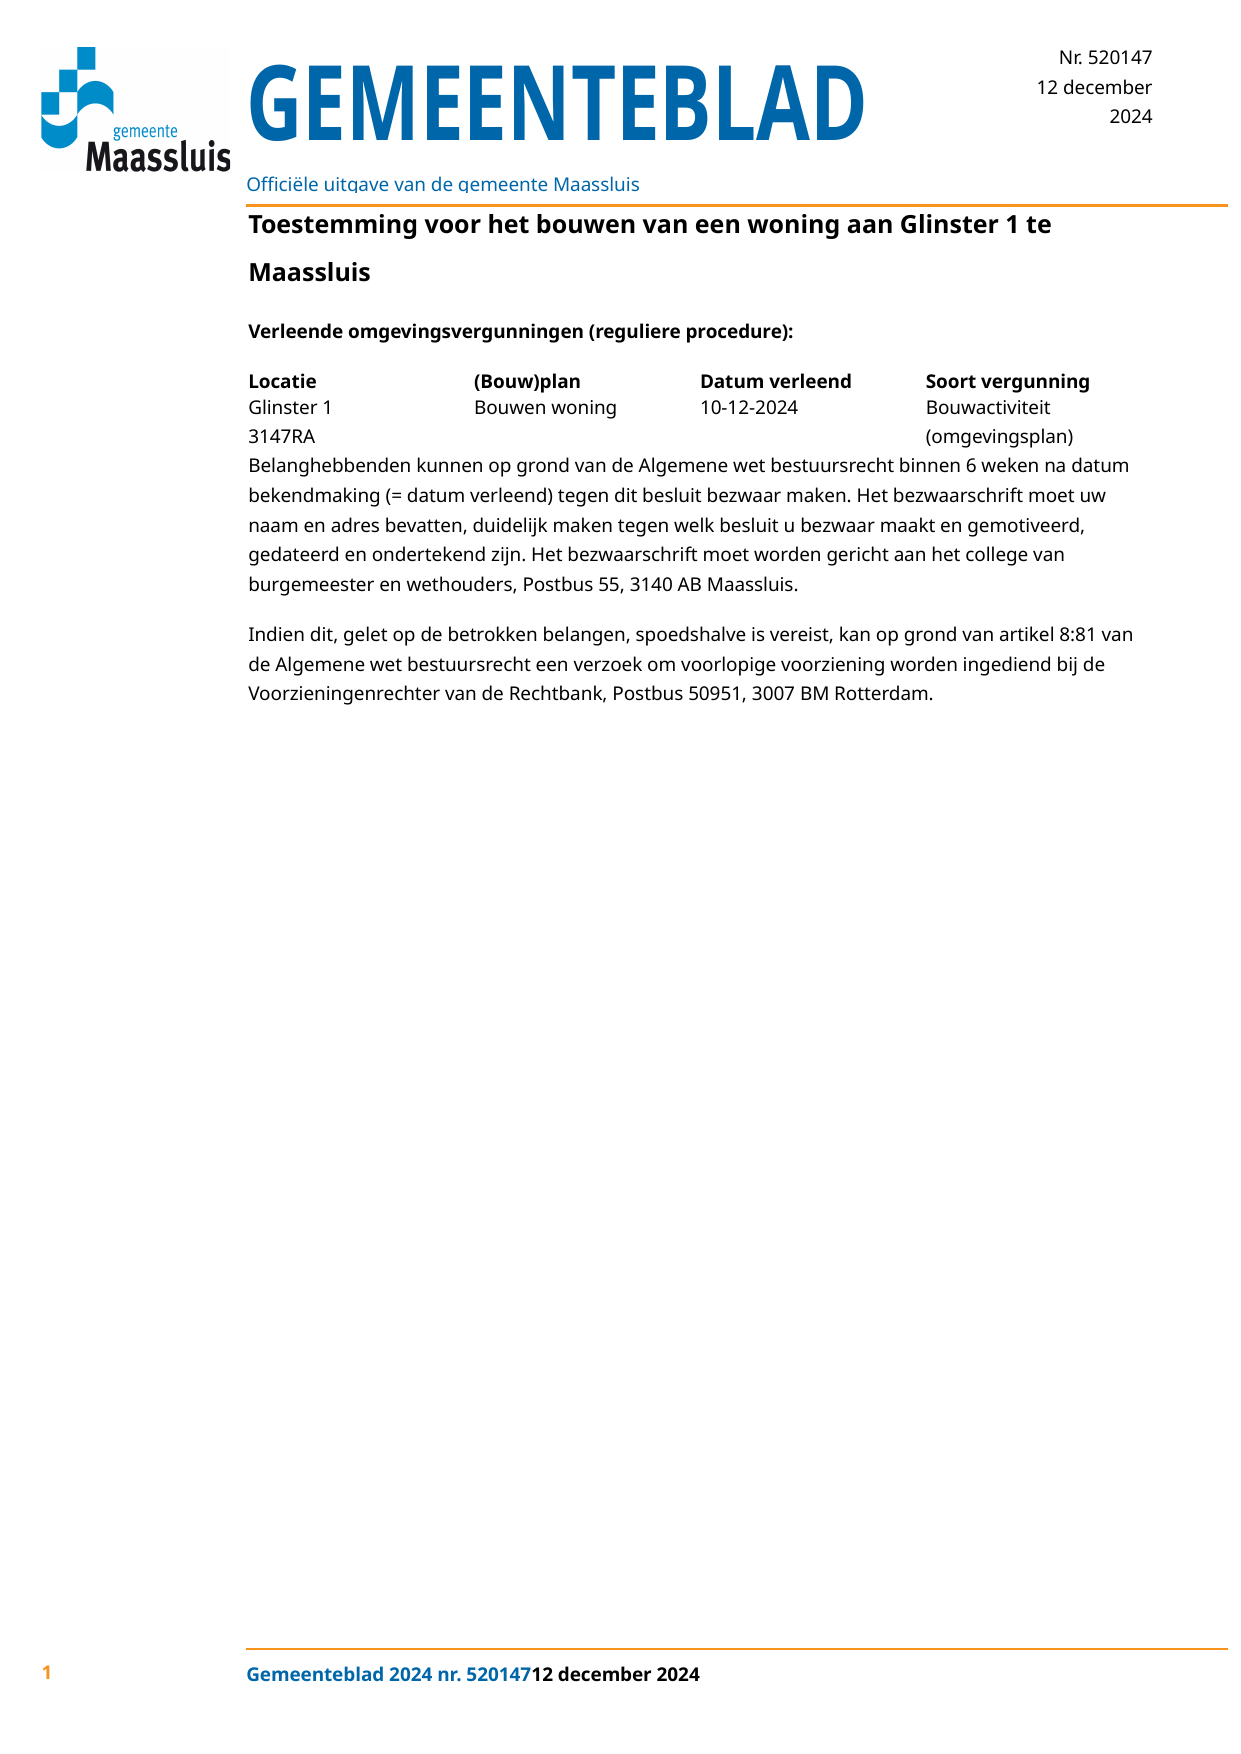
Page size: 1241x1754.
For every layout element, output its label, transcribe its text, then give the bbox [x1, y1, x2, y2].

table_cell Bouwen woning [474, 394, 700, 449]
table_cell 10-12-2024 [700, 394, 926, 449]
picture [41, 47, 231, 172]
table_header Datum verleend [700, 369, 926, 394]
table_header (Bouw)plan [474, 369, 700, 394]
picture [41, 47, 77, 92]
text Toestemming voor het bouwen van een woning aan Glinster 1 te Maassluis [248, 207, 1152, 288]
table_cell Glinster 1 3147RA [248, 394, 474, 449]
table_header Locatie [248, 369, 474, 394]
text Verleende omgevingsvergunningen (reguliere procedure): [248, 318, 1152, 344]
table_header Soort vergunning [926, 369, 1152, 394]
table_cell Bouwactiviteit (omgevingsplan) [926, 394, 1152, 449]
text Indien dit, gelet op de betrokken belangen, spoedshalve is vereist, kan op grond van artikel 8:81 van de Algemene wet bestuursrecht een verzoek om voorlopige voorziening worden ingediend bij de Voorzieningenrechter van de Rechtbank, Postbus 50951, 3007 BM Rotterdam. [248, 621, 1152, 706]
text Belanghebbenden kunnen op grond van de Algemene wet bestuursrecht binnen 6 weken na datum bekendmaking (= datum verleend) tegen dit besluit bezwaar maken. Het bezwaarschrift moet uw naam en adres bevatten, duidelijk maken tegen welk besluit u bezwaar maakt en gemotiveerd, gedateerd en ondertekend zijn. Het bezwaarschrift moet worden gericht aan het college van burgemeester en wethouders, Postbus 55, 3140 AB Maassluis. [248, 453, 1152, 597]
